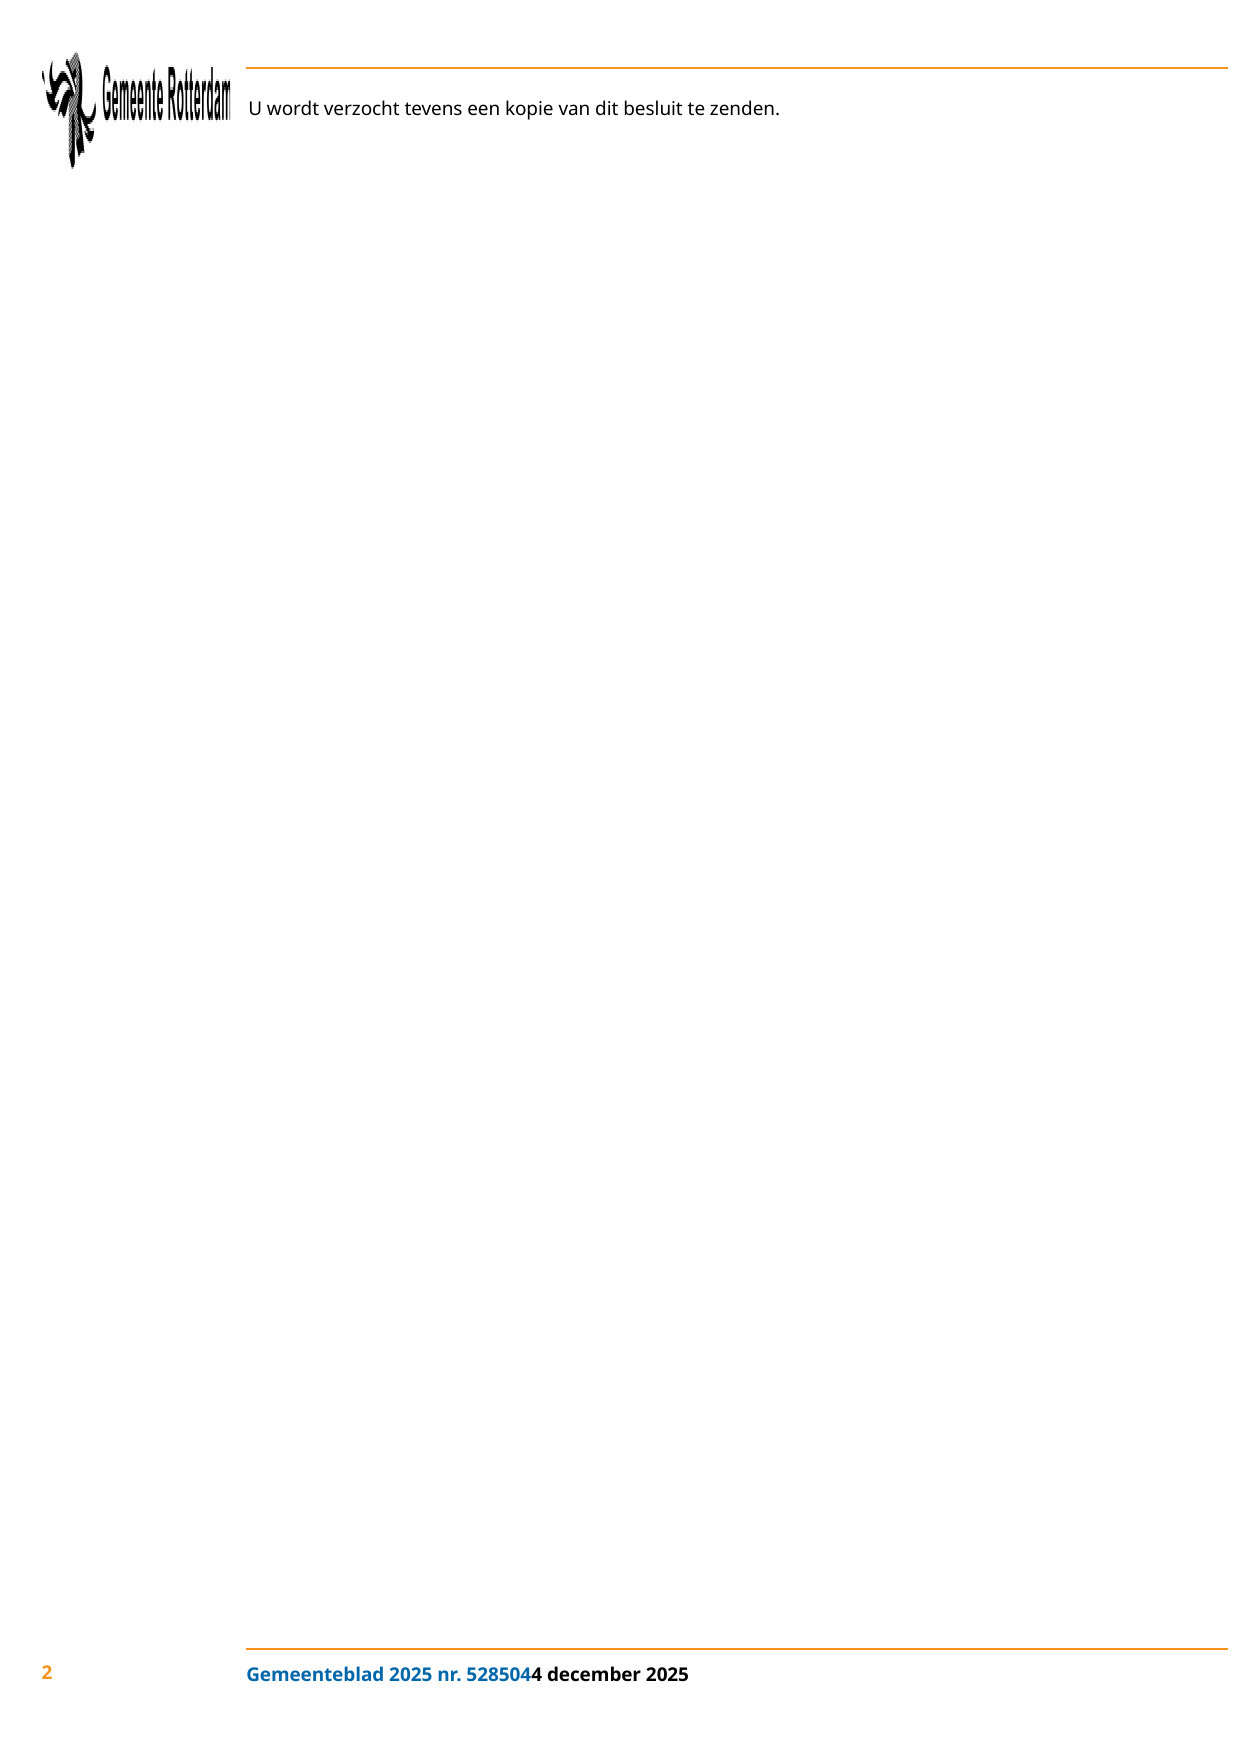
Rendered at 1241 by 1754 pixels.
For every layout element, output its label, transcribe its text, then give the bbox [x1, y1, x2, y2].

text U wordt verzocht tevens een kopie van dit besluit te zenden. [248, 95, 1152, 121]
picture [41, 47, 231, 172]
